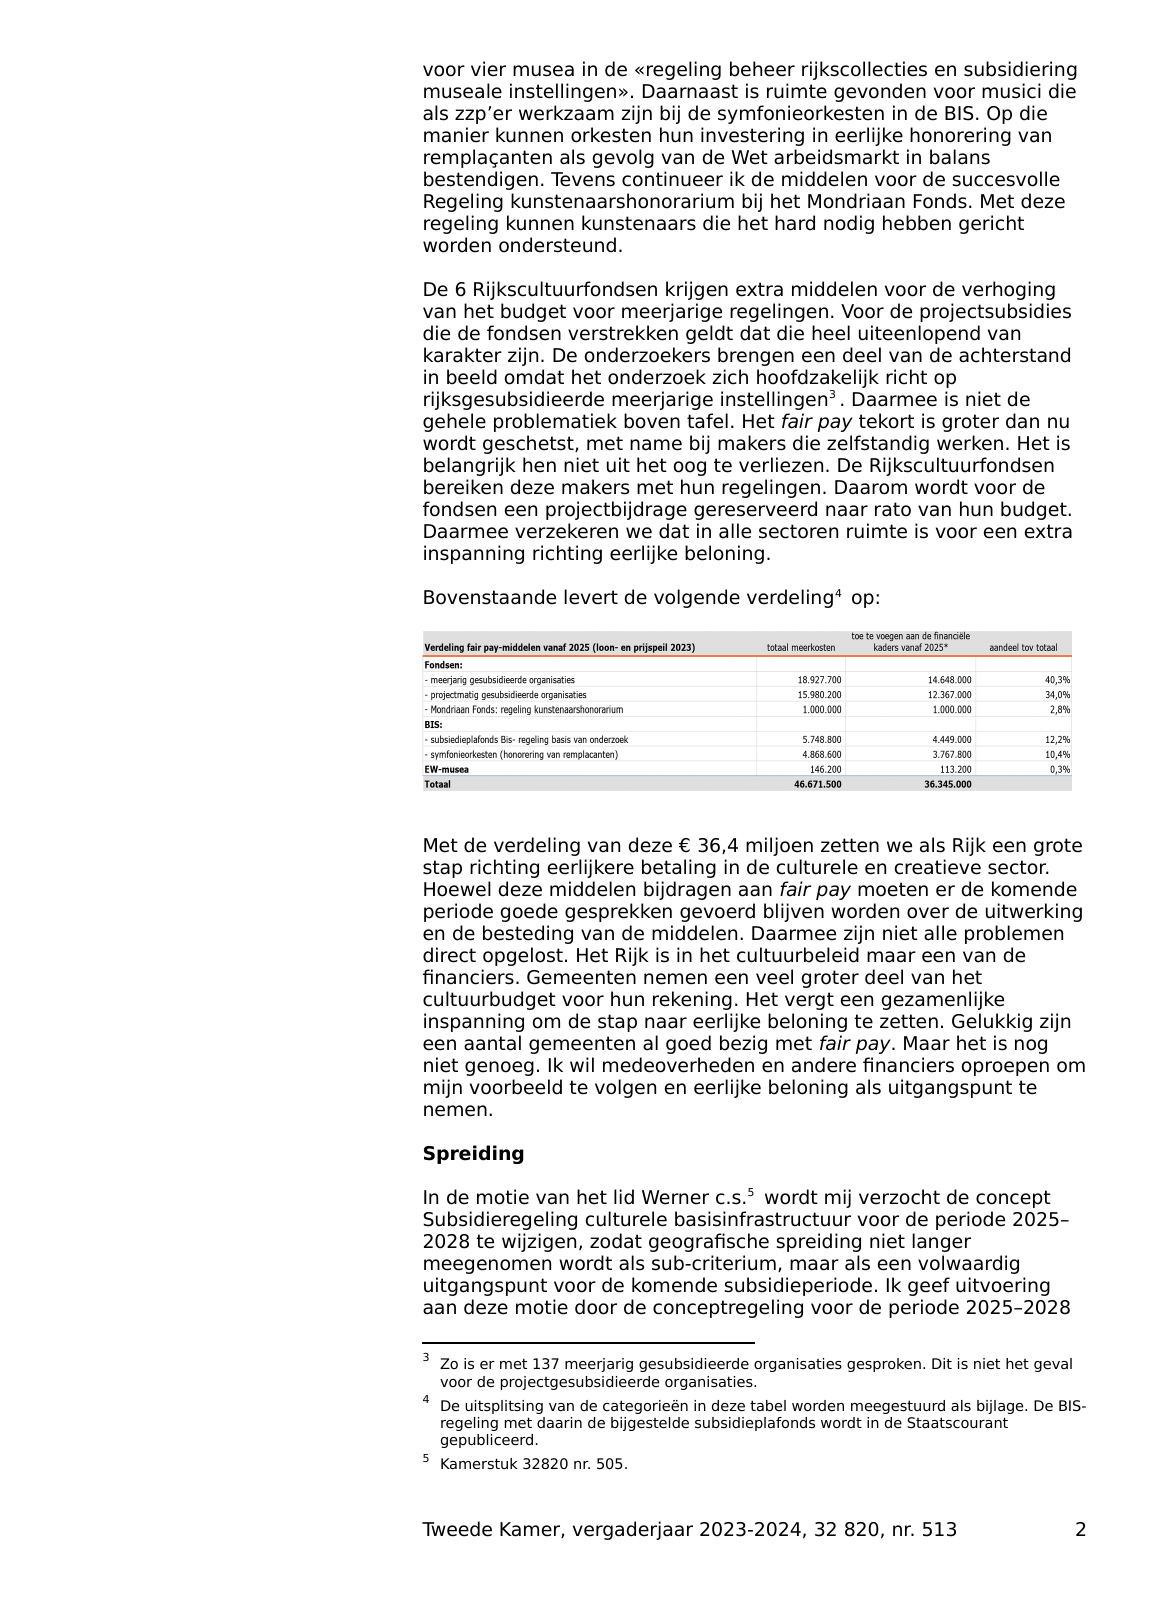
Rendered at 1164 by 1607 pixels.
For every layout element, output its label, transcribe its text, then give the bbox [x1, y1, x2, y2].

text Met de verdeling van deze € 36,4 miljoen zetten we als Rijk een grote stap richting eerlijkere betaling in de culturele en creatieve sector. Hoewel deze middelen bijdragen aan fair pay moeten er de komende periode goede gesprekken gevoerd blijven worden over de uitwerking en de besteding van de middelen. Daarmee zijn niet alle problemen direct opgelost. Het Rijk is in het cultuurbeleid maar een van de financiers. Gemeenten nemen een veel groter deel van het cultuurbudget voor hun rekening. Het vergt een gezamenlijke inspanning om de stap naar eerlijke beloning te zetten. Gelukkig zijn een aantal gemeenten al goed bezig met fair pay. Maar het is nog niet genoeg. Ik wil medeoverheden en andere financiers oproepen om mijn voorbeeld te volgen en eerlijke beloning als uitgangspunt te nemen. [422, 835, 1087, 1121]
text De 6 Rijkscultuurfondsen krijgen extra middelen voor de verhoging van het budget voor meerjarige regelingen. Voor de projectsubsidies die de fondsen verstrekken geldt dat die heel uiteenlopend van karakter zijn. De onderzoekers brengen een deel van de achterstand in beeld omdat het onderzoek zich hoofdzakelijk richt op rijksgesubsidieerde meerjarige instellingen. Daarmee is niet de gehele problematiek boven tafel. Het fair pay tekort is groter dan nu wordt geschetst, met name bij makers die zelfstandig werken. Het is belangrijk hen niet uit het oog te verliezen. De Rijkscultuurfondsen bereiken deze makers met hun regelingen. Daarom wordt voor de fondsen een projectbijdrage gereserveerd naar rato van hun budget. Daarmee verzekeren we dat in alle sectoren ruimte is voor een extra inspanning richting eerlijke beloning. [422, 279, 1087, 565]
subtitle Spreiding [422, 1143, 1087, 1165]
text Zo is er met 137 meerjarig gesubsidieerde organisaties gesproken. Dit is niet het geval voor de projectgesubsidieerde organisaties. [422, 1352, 1087, 1391]
text Kamerstuk 32820 nr. 505. [422, 1452, 1087, 1474]
text Bovenstaande levert de volgende verdeling op: [422, 587, 1087, 609]
text voor vier musea in de «regeling beheer rijkscollecties en subsidiering museale instellingen». Daarnaast is ruimte gevonden voor musici die als zzp’er werkzaam zijn bij de symfonieorkesten in de BIS. Op die manier kunnen orkesten hun investering in eerlijke honorering van remplaçanten als gevolg van de Wet arbeidsmarkt in balans bestendigen. Tevens continueer ik de middelen voor de succesvolle Regeling kunstenaarshonorarium bij het Mondriaan Fonds. Met deze regeling kunnen kunstenaars die het hard nodig hebben gericht worden ondersteund. [422, 59, 1087, 257]
text In de motie van het lid Werner c.s. wordt mij verzocht de concept Subsidieregeling culturele basisinfrastructuur voor de periode 2025–2028 te wijzigen, zodat geografische spreiding niet langer meegenomen wordt als sub-criterium, maar als een volwaardig uitgangspunt voor de komende subsidieperiode. Ik geef uitvoering aan deze motie door de conceptregeling voor de periode 2025–2028 [422, 1187, 1087, 1319]
text De uitsplitsing van de categorieën in deze tabel worden meegestuurd als bijlage. De BIS-regeling met daarin de bijgestelde subsidieplafonds wordt in de Staatscourant gepubliceerd. [422, 1393, 1087, 1449]
picture [422, 631, 1072, 791]
